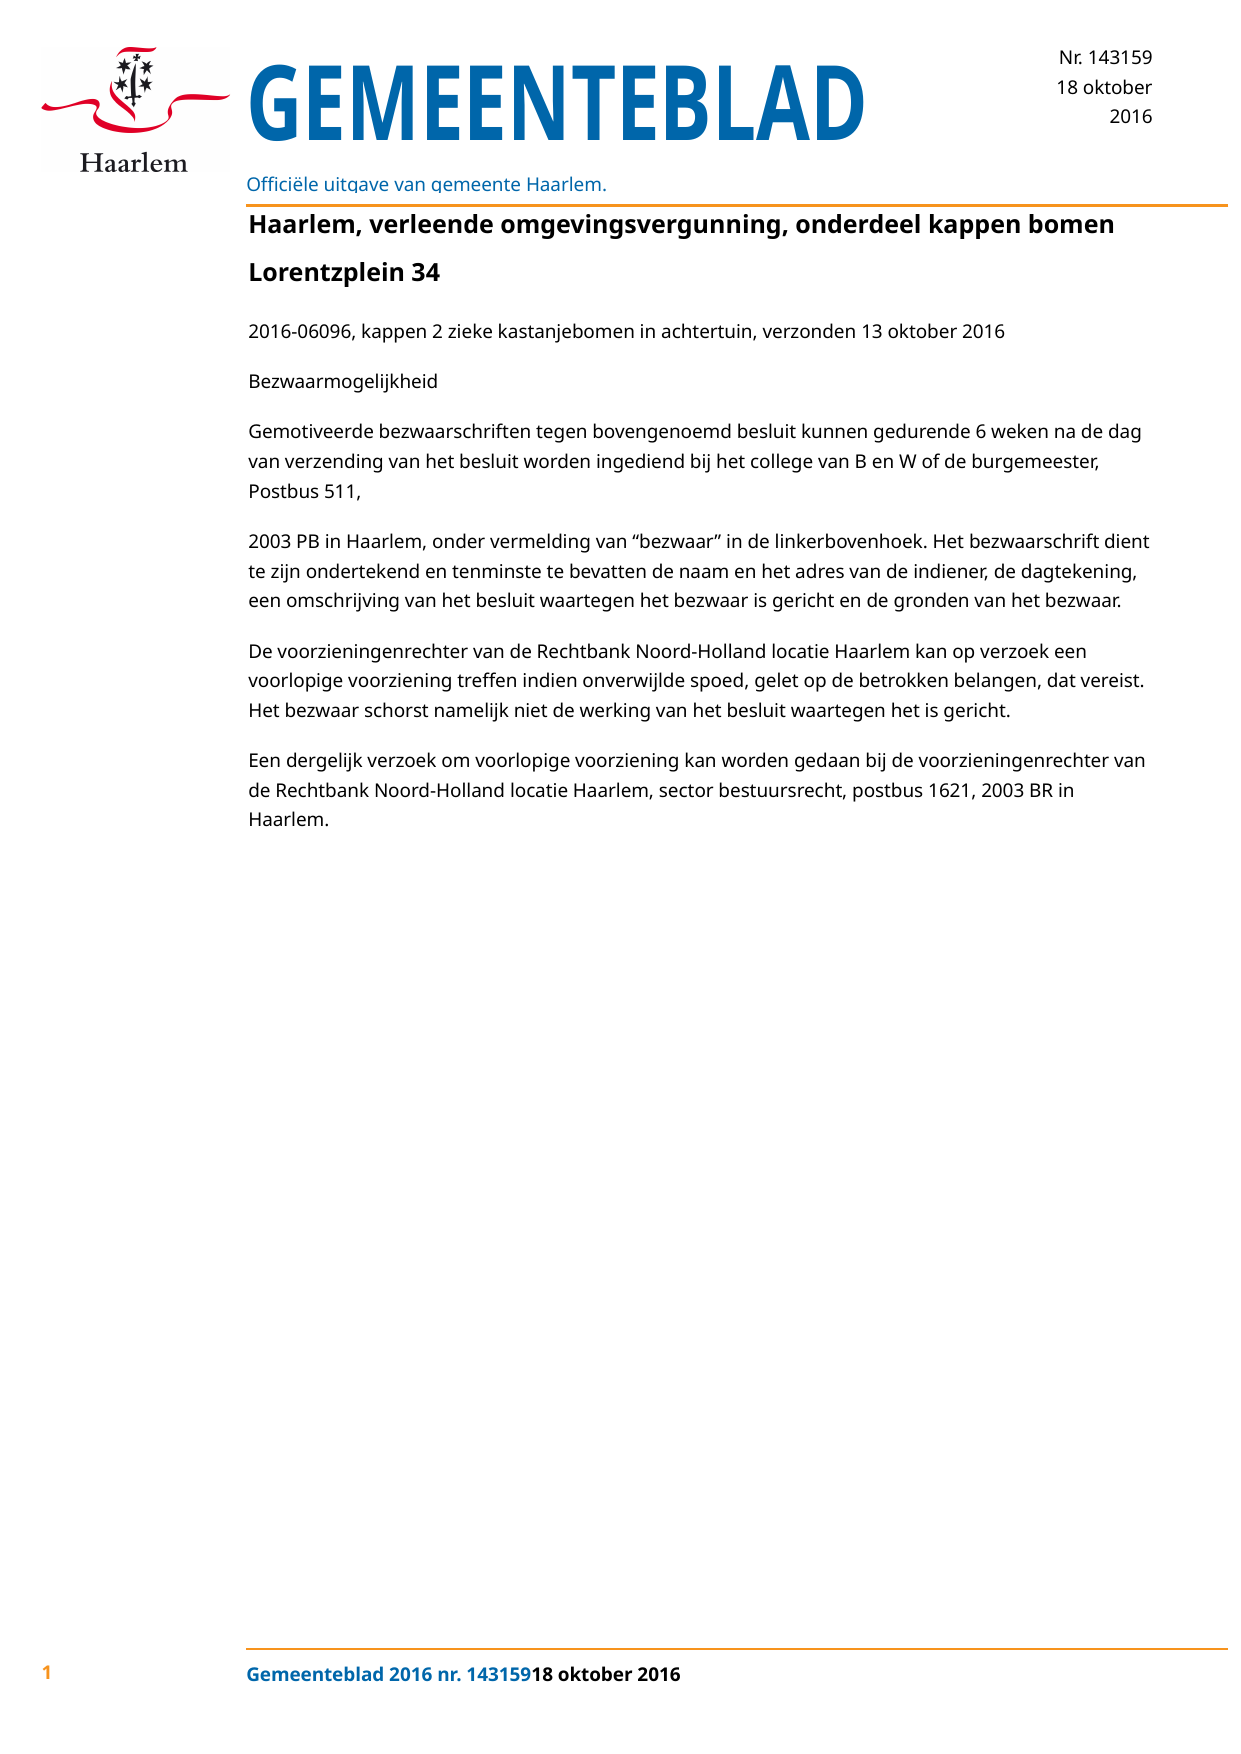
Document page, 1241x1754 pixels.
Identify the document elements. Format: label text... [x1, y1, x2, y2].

text 2016-06096, kappen 2 zieke kastanjebomen in achtertuin, verzonden 13 oktober 2016 [248, 318, 1152, 344]
text De voorzieningenrechter van de Rechtbank Noord-Holland locatie Haarlem kan op verzoek een voorlopige voorziening treffen indien onverwijlde spoed, gelet op de betrokken belangen, dat vereist. Het bezwaar schorst namelijk niet de werking van het besluit waartegen het is gericht. [248, 638, 1152, 723]
picture [41, 47, 231, 172]
text Een dergelijk verzoek om voorlopige voorziening kan worden gedaan bij de voorzieningenrechter van de Rechtbank Noord-Holland locatie Haarlem, sector bestuursrecht, postbus 1621, 2003 BR in Haarlem. [248, 747, 1152, 832]
text Haarlem, verleende omgevingsvergunning, onderdeel kappen bomen Lorentzplein 34 [248, 207, 1152, 288]
text 2003 PB in Haarlem, onder vermelding van “bezwaar” in de linkerbovenhoek. Het bezwaarschrift dient te zijn ondertekend en tenminste te bevatten de naam en het adres van de indiener, de dagtekening, een omschrijving van het besluit waartegen het bezwaar is gericht en de gronden van het bezwaar. [248, 528, 1152, 613]
text Gemotiveerde bezwaarschriften tegen bovengenoemd besluit kunnen gedurende 6 weken na de dag van verzending van het besluit worden ingediend bij het college van B en W of de burgemeester, Postbus 511, [248, 419, 1152, 504]
text Bezwaarmogelijkheid [248, 368, 1152, 394]
